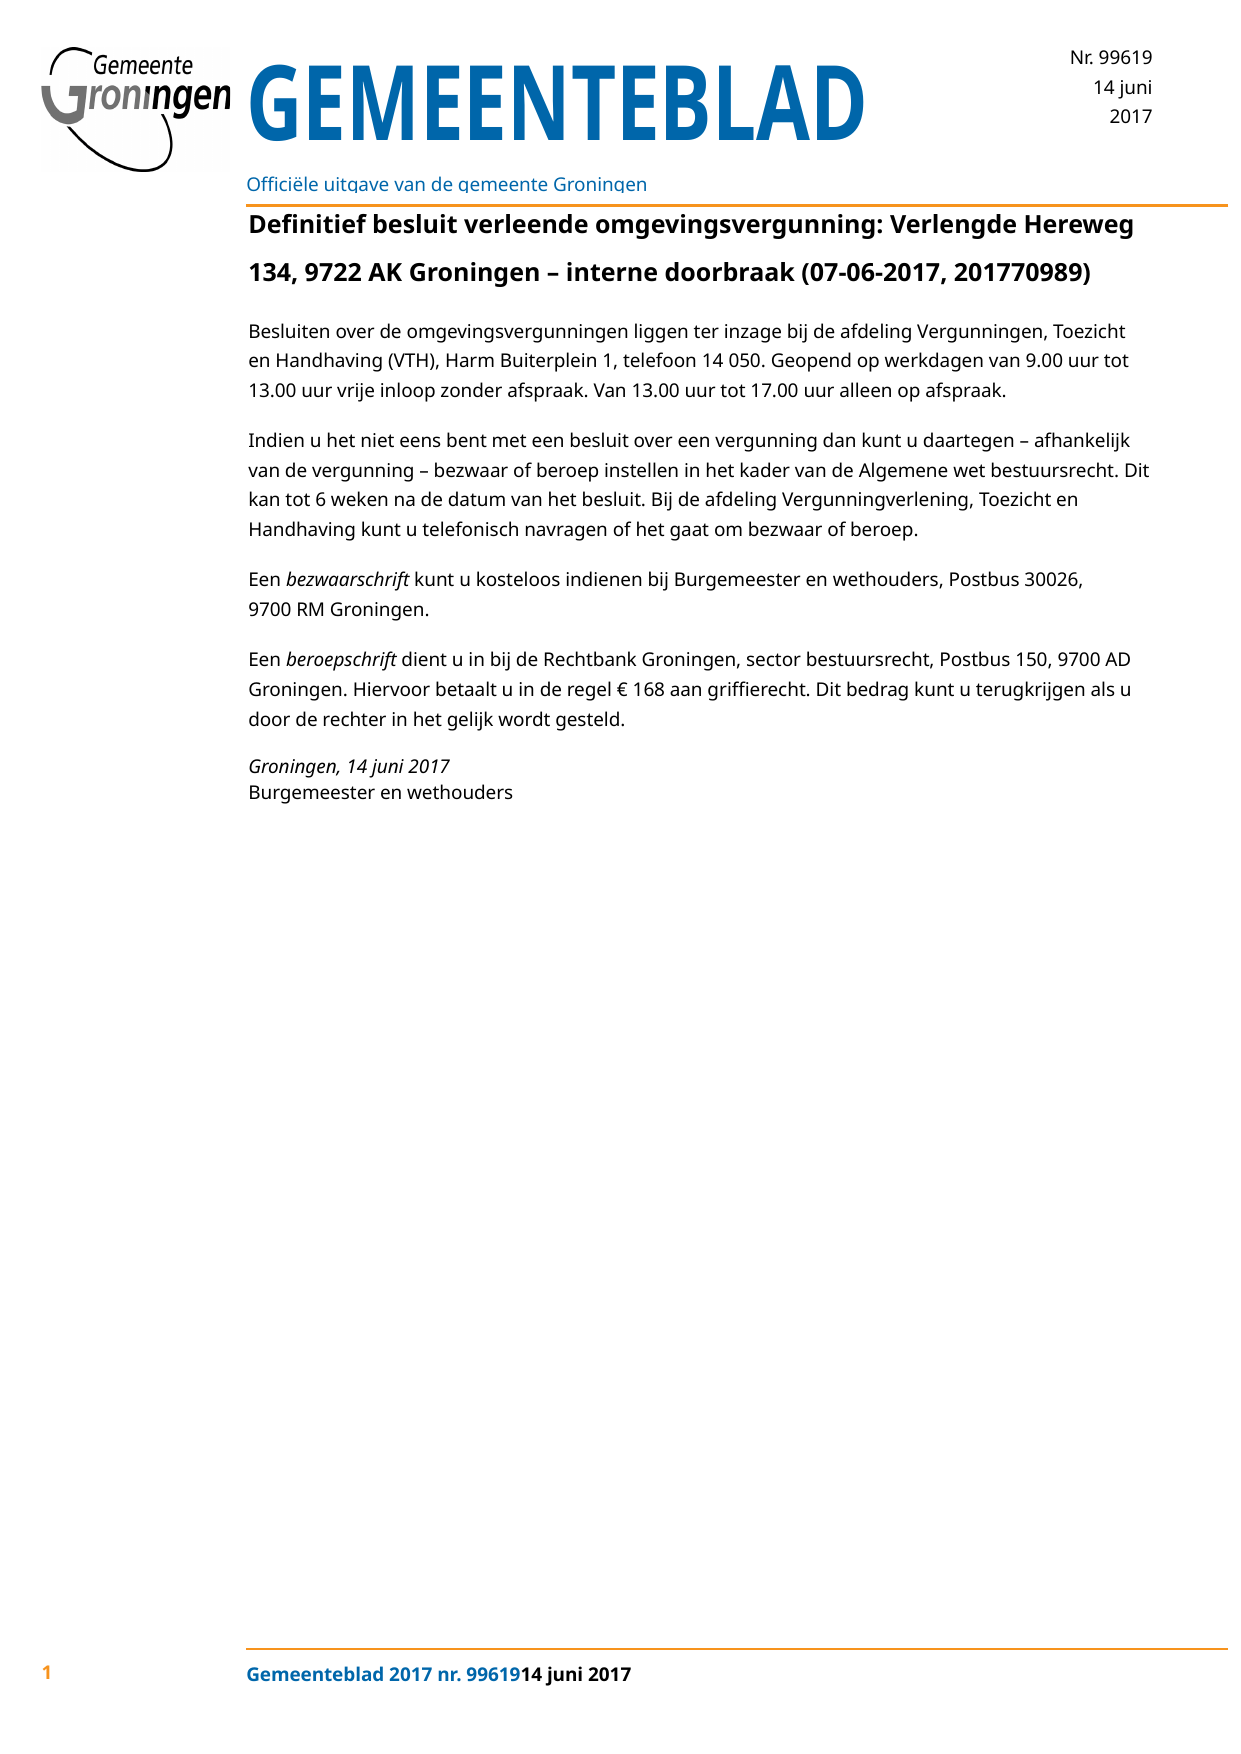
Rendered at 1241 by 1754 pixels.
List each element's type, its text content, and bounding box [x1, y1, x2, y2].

text Definitief besluit verleende omgevingsvergunning: Verlengde Hereweg 134, 9722 AK Groningen – interne doorbraak (07-06-2017, 201770989) [248, 207, 1152, 288]
text Indien u het niet eens bent met een besluit over een vergunning dan kunt u daartegen – afhankelijk van de vergunning – bezwaar of beroep instellen in het kader van de Algemene wet bestuursrecht. Dit kan tot 6 weken na de datum van het besluit. Bij de afdeling Vergunningverlening, Toezicht en Handhaving kunt u telefonisch navragen of het gaat om bezwaar of beroep. [248, 427, 1152, 542]
text Groningen, 14 juni 2017 [248, 754, 1152, 779]
text Besluiten over de omgevingsvergunningen liggen ter inzage bij de afdeling Vergunningen, Toezicht en Handhaving (VTH), Harm Buiterplein 1, telefoon 14 050. Geopend op werkdagen van 9.00 uur tot 13.00 uur vrije inloop zonder afspraak. Van 13.00 uur tot 17.00 uur alleen op afspraak. [248, 318, 1152, 403]
text Een beroepschrift dient u in bij de Rechtbank Groningen, sector bestuursrecht, Postbus 150, 9700 AD Groningen. Hiervoor betaalt u in de regel € 168 aan griffierecht. Dit bedrag kunt u terugkrijgen als u door de rechter in het gelijk wordt gesteld. [248, 647, 1152, 732]
picture [41, 47, 231, 172]
text Burgemeester en wethouders [248, 779, 1152, 805]
text Een bezwaarschrift kunt u kosteloos indienen bij Burgemeester en wethouders, Postbus 30026, 9700 RM Groningen. [248, 567, 1152, 622]
